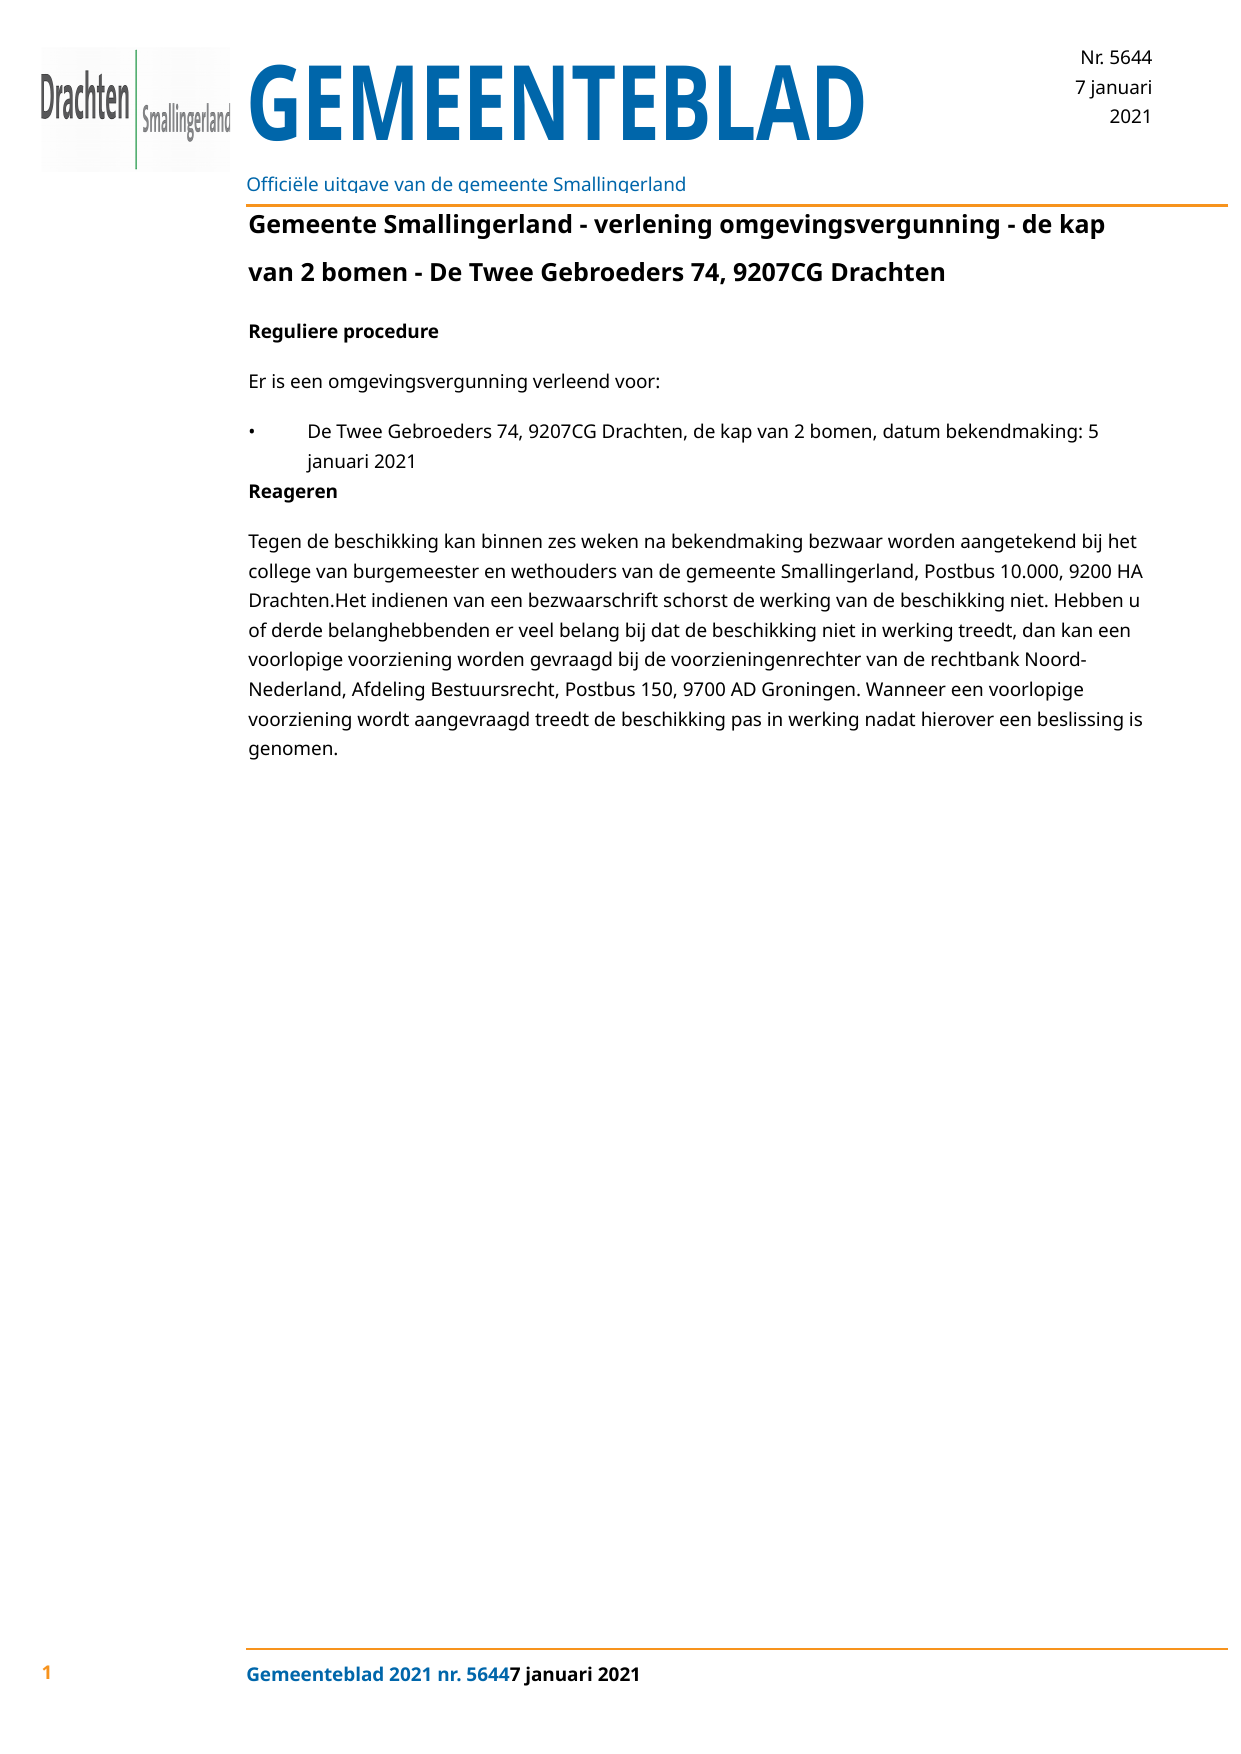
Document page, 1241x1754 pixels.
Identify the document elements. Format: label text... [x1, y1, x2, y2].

text Reageren [248, 478, 1152, 504]
text Reguliere procedure [248, 318, 1152, 344]
text Er is een omgevingsvergunning verleend voor: [248, 368, 1152, 394]
text Tegen de beschikking kan binnen zes weken na bekendmaking bezwaar worden aangetekend bij het college van burgemeester en wethouders van de gemeente Smallingerland, Postbus 10.000, 9200 HA Drachten.Het indienen van een bezwaarschrift schorst de werking van de beschikking niet. Hebben u of derde belanghebbenden er veel belang bij dat de beschikking niet in werking treedt, dan kan een voorlopige voorziening worden gevraagd bij de voorzieningenrechter van de rechtbank Noord-Nederland, Afdeling Bestuursrecht, Postbus 150, 9700 AD Groningen. Wanneer een voorlopige voorziening wordt aangevraagd treedt de beschikking pas in werking nadat hierover een beslissing is genomen. [248, 528, 1152, 761]
picture [41, 47, 231, 172]
list De Twee Gebroeders 74, 9207CG Drachten, de kap van 2 bomen, datum bekendmaking: 5 januari 2021 [248, 419, 1152, 474]
text Gemeente Smallingerland - verlening omgevingsvergunning - de kap van 2 bomen - De Twee Gebroeders 74, 9207CG Drachten [248, 207, 1152, 288]
